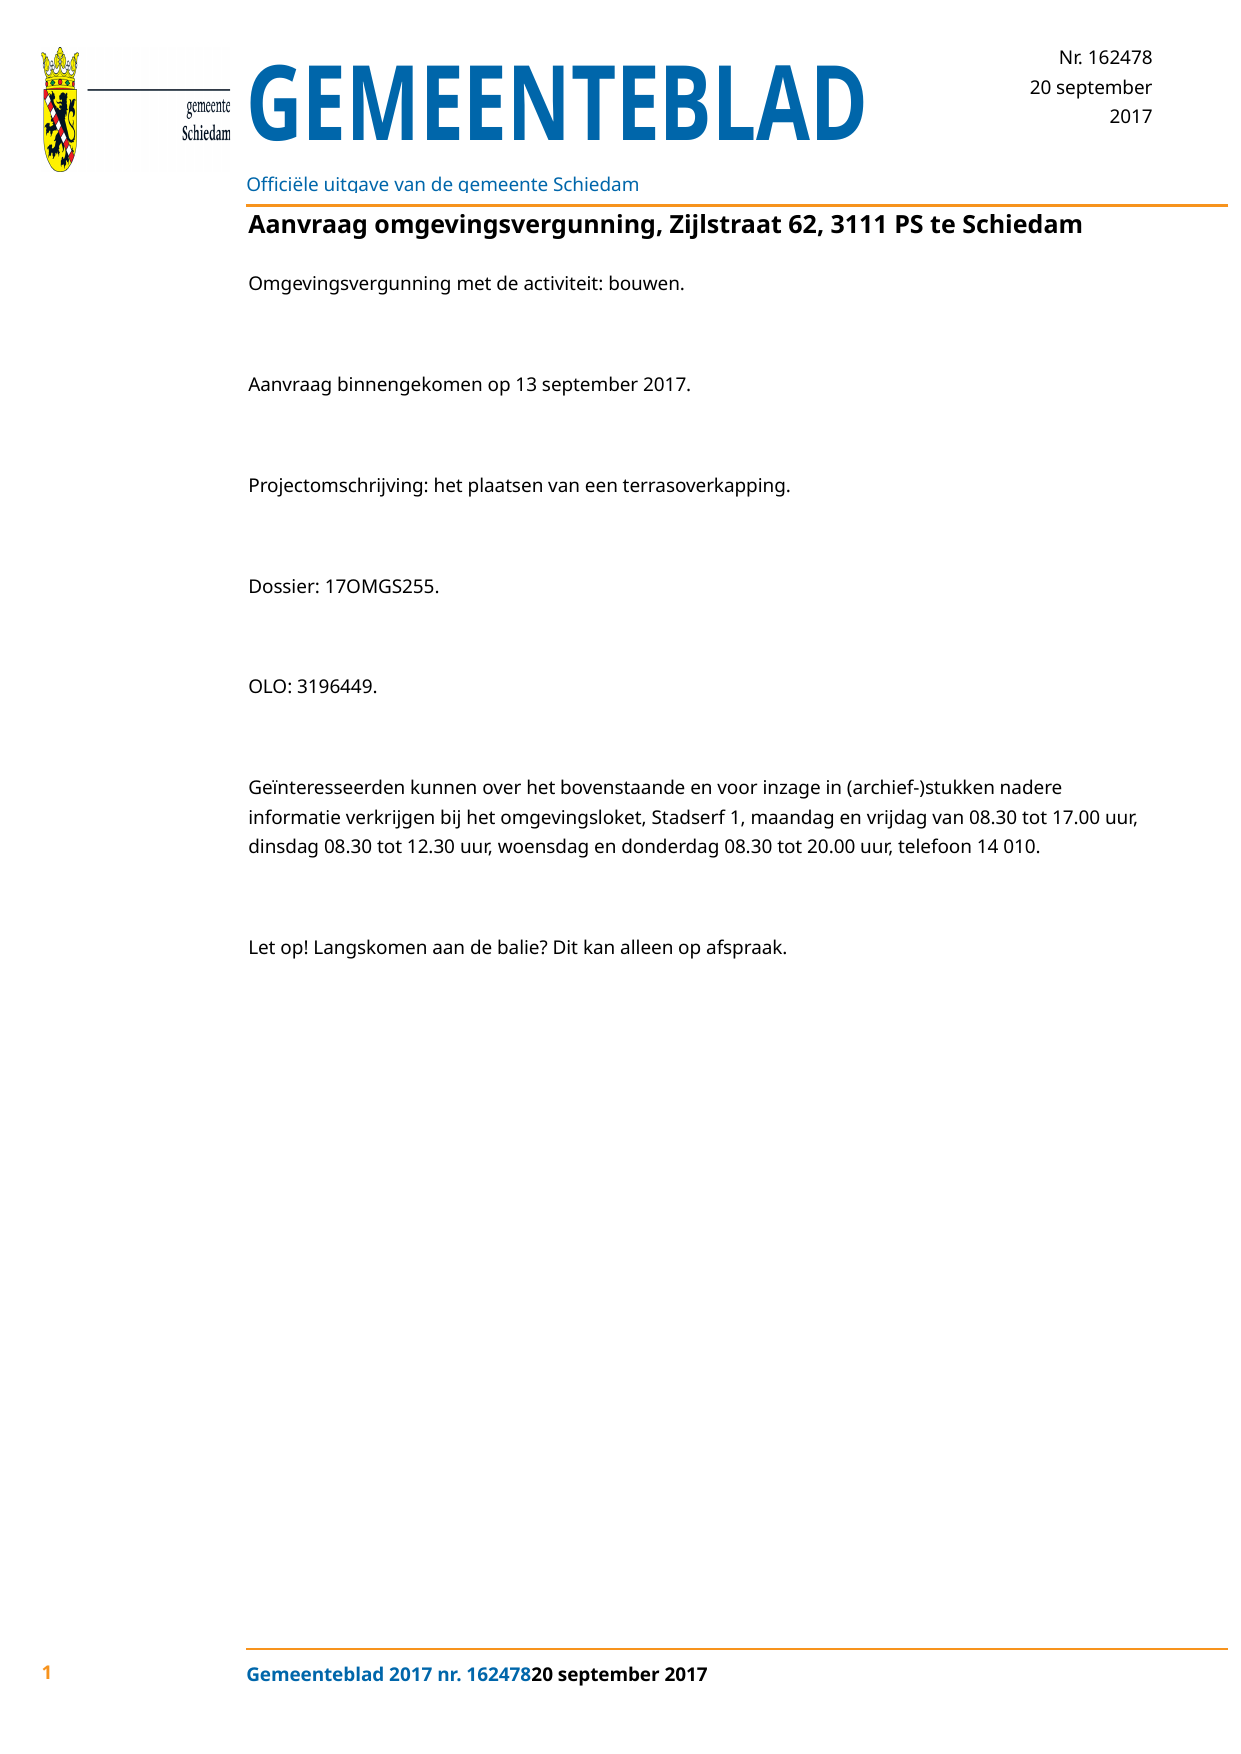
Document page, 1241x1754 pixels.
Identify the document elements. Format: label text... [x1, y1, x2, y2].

text Projectomschrijving: het plaatsen van een terrasoverkapping. [248, 472, 1152, 498]
text OLO: 3196449. [248, 674, 1152, 699]
picture [41, 47, 231, 172]
text Geïnteresseerden kunnen over het bovenstaande en voor inzage in (archief-)stukken nadere informatie verkrijgen bij het omgevingsloket, Stadserf 1, maandag en vrijdag van 08.30 tot 17.00 uur, dinsdag 08.30 tot 12.30 uur, woensdag en donderdag 08.30 tot 20.00 uur, telefoon 14 010. [248, 774, 1152, 859]
text Aanvraag omgevingsvergunning, Zijlstraat 62, 3111 PS te Schiedam [248, 207, 1152, 241]
text Let op! Langskomen aan de balie? Dit kan alleen op afspraak. [248, 934, 1152, 960]
text Aanvraag binnengekomen op 13 september 2017. [248, 371, 1152, 397]
text Dossier: 17OMGS255. [248, 573, 1152, 598]
text Omgevingsvergunning met de activiteit: bouwen. [248, 270, 1152, 296]
